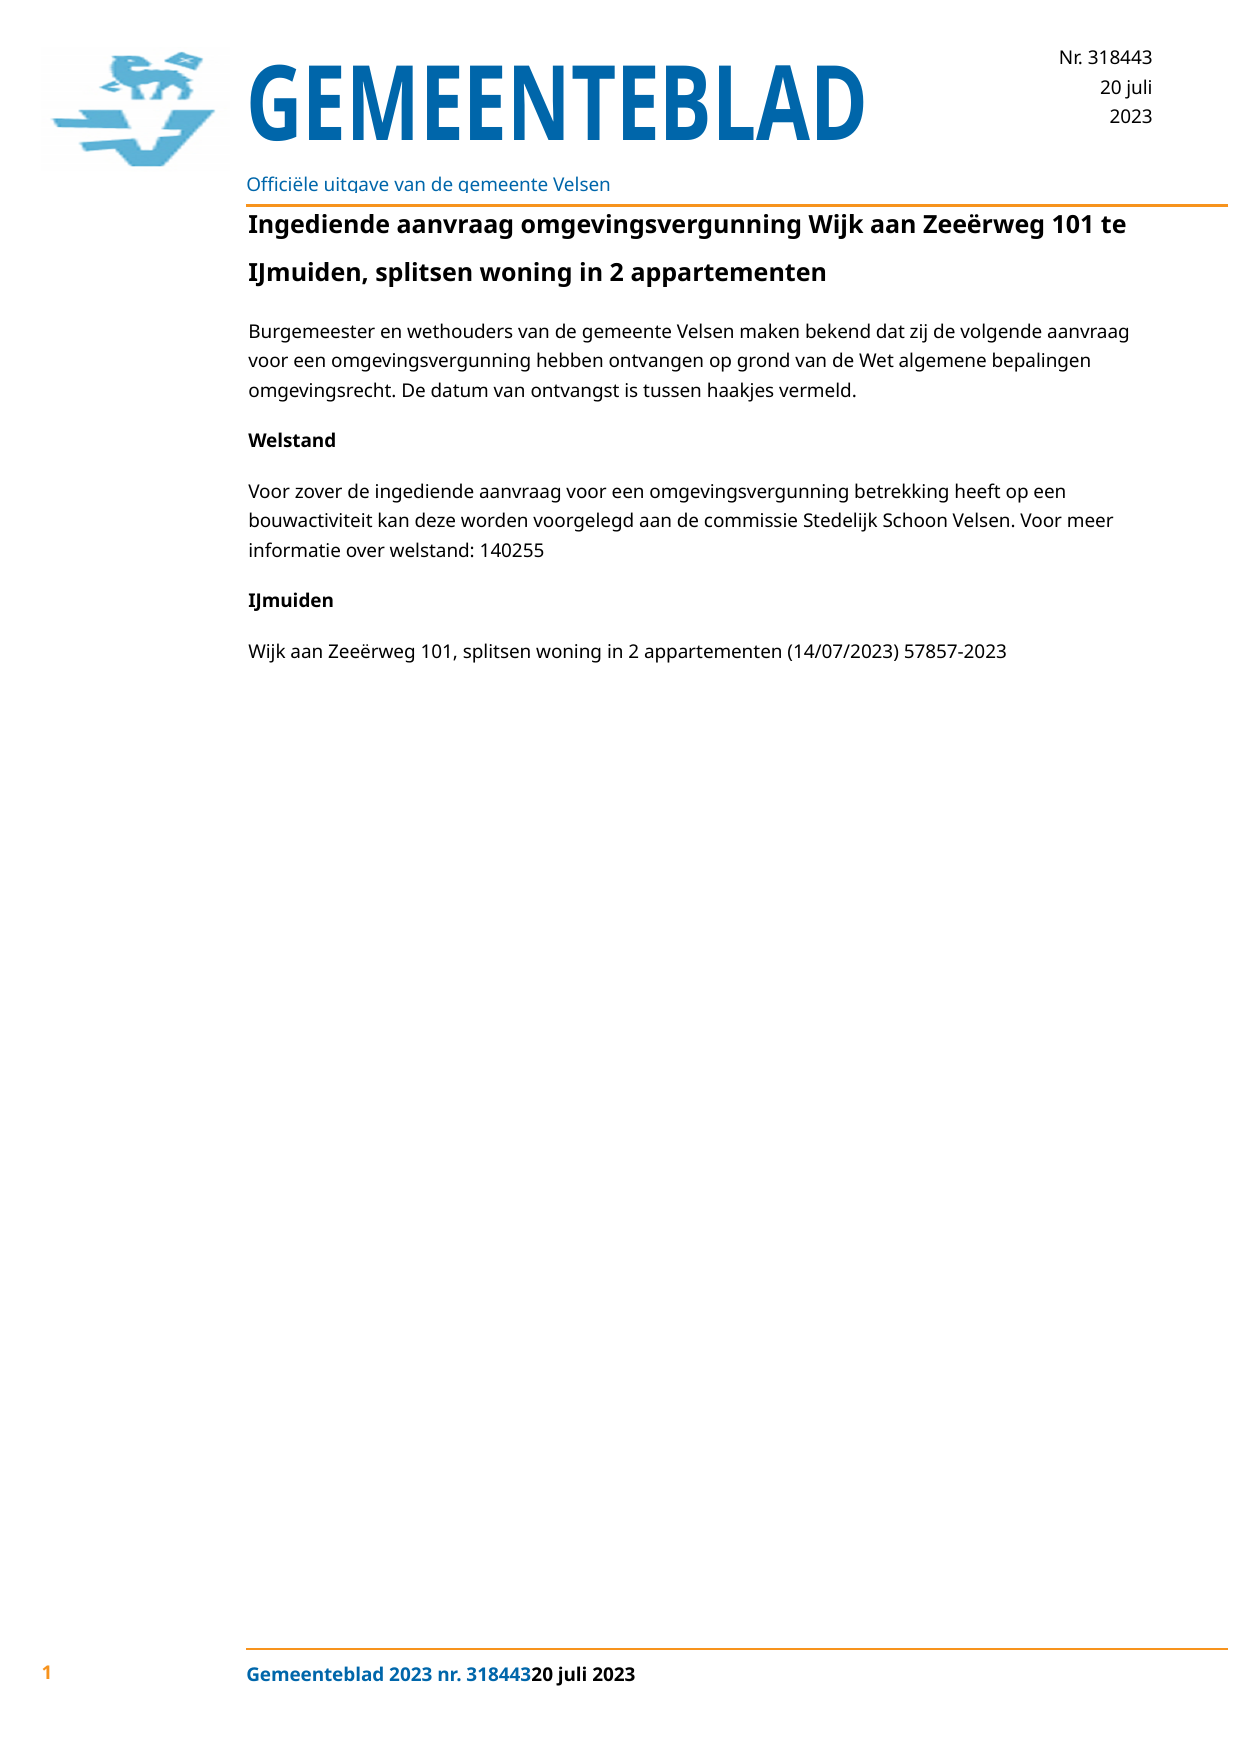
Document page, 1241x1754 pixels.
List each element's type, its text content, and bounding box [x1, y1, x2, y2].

text Voor zover de ingediende aanvraag voor een omgevingsvergunning betrekking heeft op een bouwactiviteit kan deze worden voorgelegd aan de commissie Stedelijk Schoon Velsen. Voor meer informatie over welstand: 140255 [248, 478, 1152, 563]
text Burgemeester en wethouders van de gemeente Velsen maken bekend dat zij de volgende aanvraag voor een omgevingsvergunning hebben ontvangen op grond van de Wet algemene bepalingen omgevingsrecht. De datum van ontvangst is tussen haakjes vermeld. [248, 318, 1152, 403]
picture [41, 47, 231, 172]
text IJmuiden [248, 587, 1152, 613]
text Ingediende aanvraag omgevingsvergunning Wijk aan Zeeërweg 101 te IJmuiden, splitsen woning in 2 appartementen [248, 207, 1152, 288]
text Welstand [248, 427, 1152, 453]
text Wijk aan Zeeërweg 101, splitsen woning in 2 appartementen (14/07/2023) 57857-2023 [248, 638, 1152, 664]
